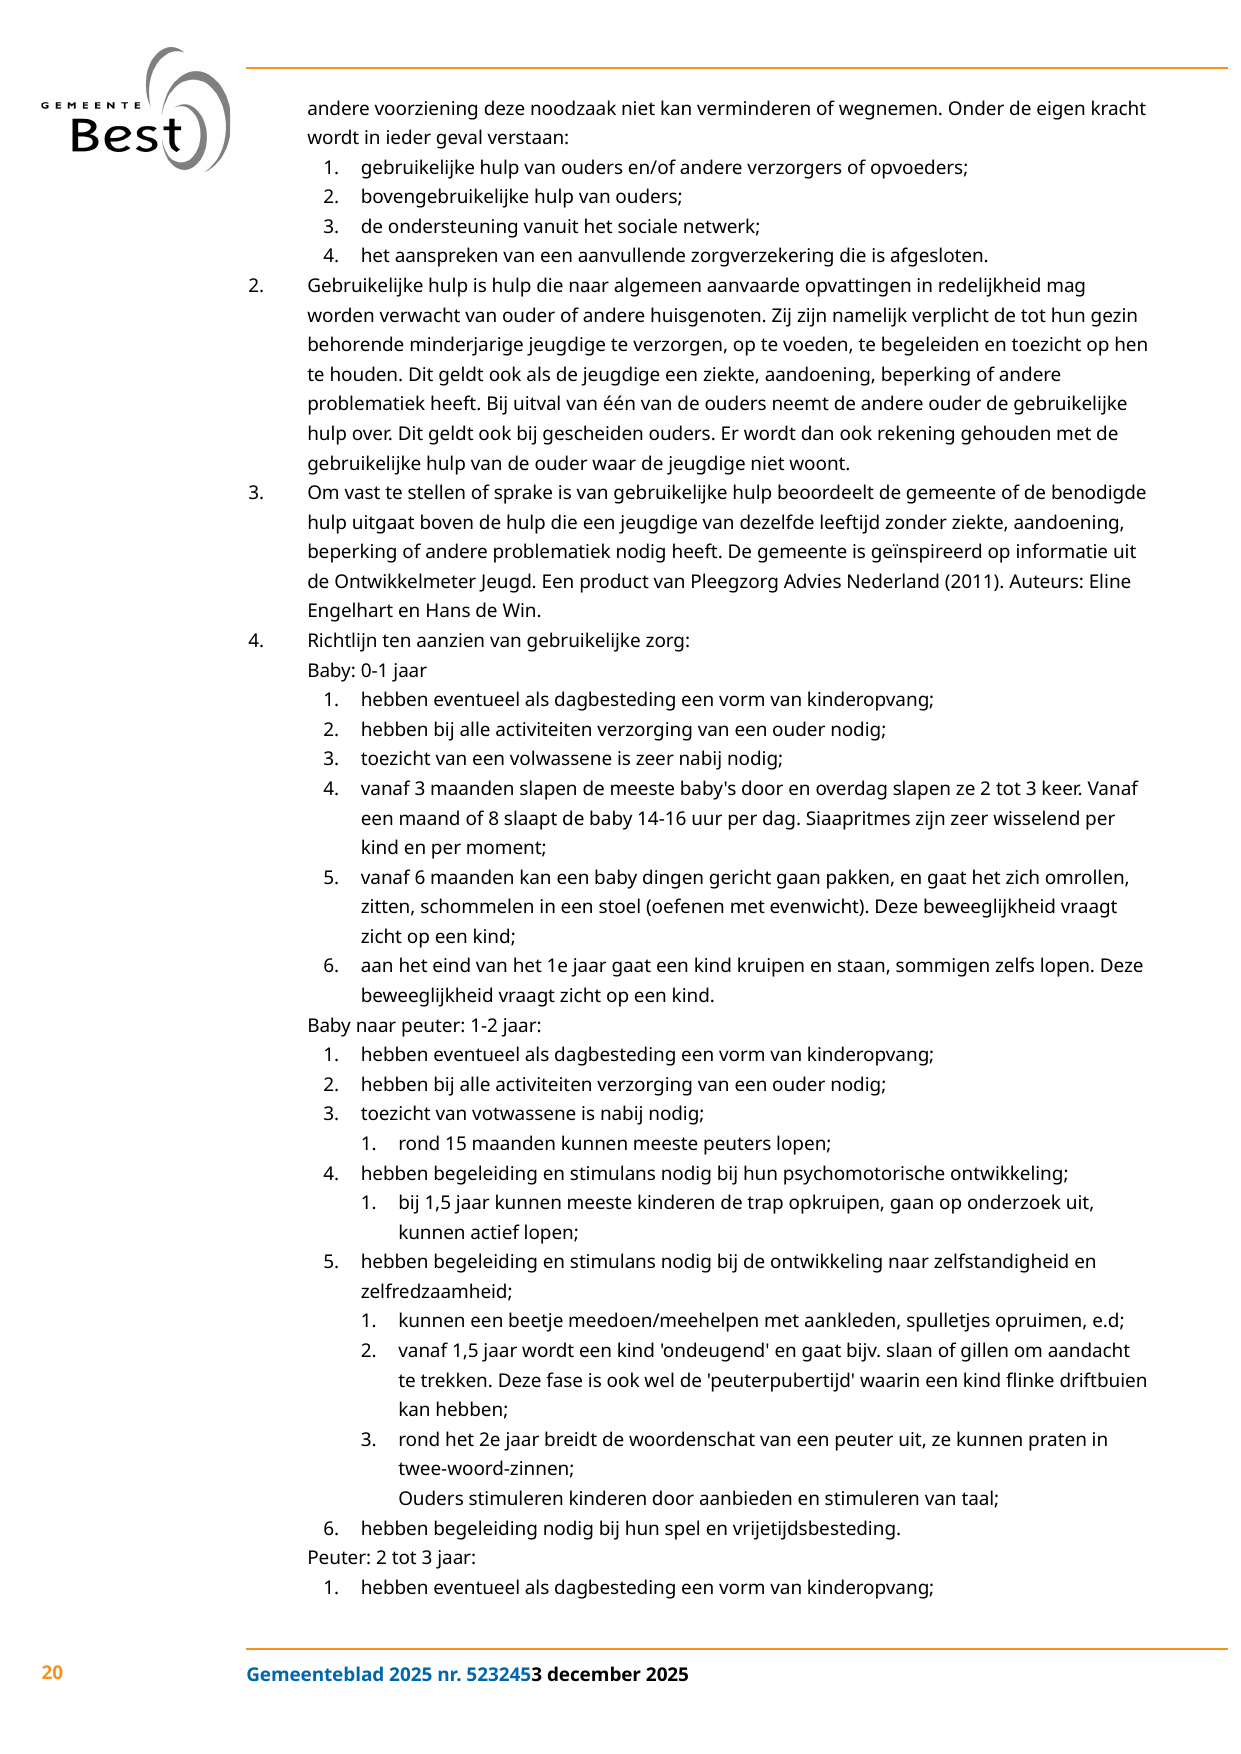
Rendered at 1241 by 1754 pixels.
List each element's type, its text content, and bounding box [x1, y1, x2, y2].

list vanaf 1,5 jaar wordt een kind 'ondeugend' en gaat bijv. slaan of gillen om aandacht te trekken. Deze fase is ook wel de 'peuterpubertijd' waarin een kind flinke driftbuien kan hebben; [361, 1337, 1152, 1422]
list hebben begeleiding en stimulans nodig bij hun psychomotorische ontwikkeling; [323, 1160, 1152, 1186]
list hebben begeleiding nodig bij hun spel en vrijetijdsbesteding. [323, 1515, 1152, 1541]
list Baby naar peuter: 1-2 jaar: [248, 1012, 1152, 1038]
list bovengebruikelijke hulp van ouders; [323, 183, 1152, 209]
list Om vast te stellen of sprake is van gebruikelijke hulp beoordeelt de gemeente of de benodigde hulp uitgaat boven de hulp die een jeugdige van dezelfde leeftijd zonder ziekte, aandoening, beperking of andere problematiek nodig heeft. De gemeente is geïnspireerd op informatie uit de Ontwikkelmeter Jeugd. Een product van Pleegzorg Advies Nederland (2011). Auteurs: Eline Engelhart en Hans de Win. [248, 479, 1152, 623]
list vanaf 3 maanden slapen de meeste baby's door en overdag slapen ze 2 tot 3 keer. Vanaf een maand of 8 slaapt de baby 14-16 uur per dag. Siaapritmes zijn zeer wisselend per kind en per moment; [323, 775, 1152, 860]
list andere voorziening deze noodzaak niet kan verminderen of wegnemen. Onder de eigen kracht wordt in ieder geval verstaan: [248, 95, 1152, 150]
list Baby: 0-1 jaar [248, 657, 1152, 683]
list Ouders stimuleren kinderen door aanbieden en stimuleren van taal; [361, 1485, 1152, 1511]
list de ondersteuning vanuit het sociale netwerk; [323, 213, 1152, 239]
list kunnen een beetje meedoen/meehelpen met aankleden, spulletjes opruimen, e.d; [361, 1308, 1152, 1333]
list Gebruikelijke hulp is hulp die naar algemeen aanvaarde opvattingen in redelijkheid mag worden verwacht van ouder of andere huisgenoten. Zij zijn namelijk verplicht de tot hun gezin behorende minderjarige jeugdige te verzorgen, op te voeden, te begeleiden en toezicht op hen te houden. Dit geldt ook als de jeugdige een ziekte, aandoening, beperking of andere problematiek heeft. Bij uitval van één van de ouders neemt de andere ouder de gebruikelijke hulp over. Dit geldt ook bij gescheiden ouders. Er wordt dan ook rekening gehouden met de gebruikelijke hulp van de ouder waar de jeugdige niet woont. [248, 272, 1152, 476]
list het aanspreken van een aanvullende zorgverzekering die is afgesloten. [323, 243, 1152, 268]
list hebben eventueel als dagbesteding een vorm van kinderopvang; [323, 1041, 1152, 1067]
list hebben bij alle activiteiten verzorging van een ouder nodig; [323, 1071, 1152, 1097]
list rond 15 maanden kunnen meeste peuters lopen; [361, 1130, 1152, 1156]
list hebben bij alle activiteiten verzorging van een ouder nodig; [323, 716, 1152, 742]
list hebben eventueel als dagbesteding een vorm van kinderopvang; [323, 686, 1152, 712]
picture [41, 47, 231, 172]
list toezicht van een volwassene is zeer nabij nodig; [323, 746, 1152, 771]
list aan het eind van het 1e jaar gaat een kind kruipen en staan, sommigen zelfs lopen. Deze beweeglijkheid vraagt zicht op een kind. [323, 953, 1152, 1008]
list Richtlijn ten aanzien van gebruikelijke zorg: [248, 627, 1152, 653]
list vanaf 6 maanden kan een baby dingen gericht gaan pakken, en gaat het zich omrollen, zitten, schommelen in een stoel (oefenen met evenwicht). Deze beweeglijkheid vraagt zicht op een kind; [323, 864, 1152, 949]
list hebben eventueel als dagbesteding een vorm van kinderopvang; [323, 1574, 1152, 1600]
list rond het 2e jaar breidt de woordenschat van een peuter uit, ze kunnen praten in twee-woord-zinnen; [361, 1426, 1152, 1481]
list Peuter: 2 tot 3 jaar: [248, 1544, 1152, 1570]
list bij 1,5 jaar kunnen meeste kinderen de trap opkruipen, gaan op onderzoek uit, kunnen actief lopen; [361, 1189, 1152, 1245]
list hebben begeleiding en stimulans nodig bij de ontwikkeling naar zelfstandigheid en zelfredzaamheid; [323, 1248, 1152, 1304]
list toezicht van votwassene is nabij nodig; [323, 1101, 1152, 1126]
list gebruikelijke hulp van ouders en/of andere verzorgers of opvoeders; [323, 154, 1152, 180]
